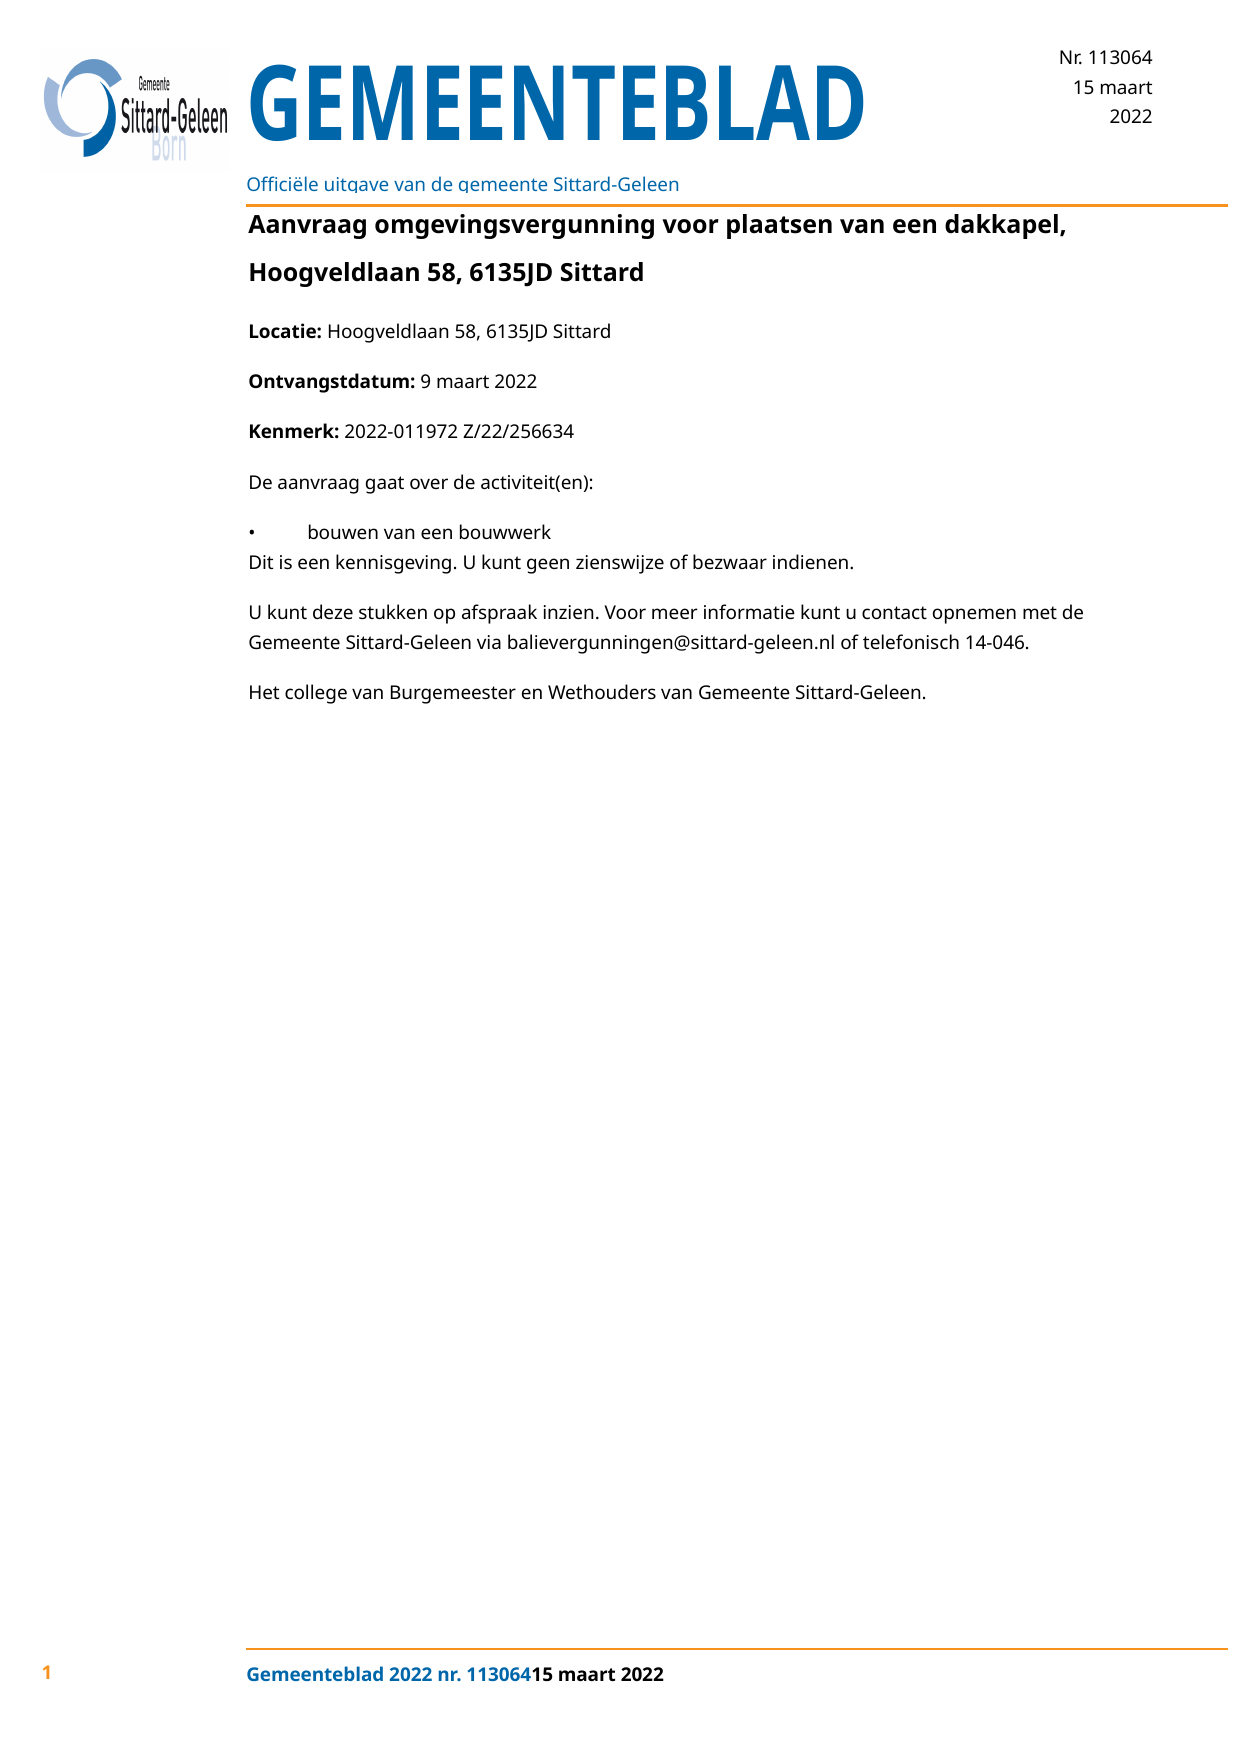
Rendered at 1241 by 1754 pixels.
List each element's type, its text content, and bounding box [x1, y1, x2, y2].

text De aanvraag gaat over de activiteit(en): [248, 469, 1152, 495]
picture [41, 47, 231, 172]
text Kenmerk: 2022-011972 Z/22/256634 [248, 419, 1152, 444]
text Dit is een kennisgeving. U kunt geen zienswijze of bezwaar indienen. [248, 549, 1152, 575]
text Ontvangstdatum: 9 maart 2022 [248, 368, 1152, 394]
text Aanvraag omgevingsvergunning voor plaatsen van een dakkapel, Hoogveldlaan 58, 6135JD Sittard [248, 207, 1152, 288]
list bouwen van een bouwwerk [248, 519, 1152, 545]
text U kunt deze stukken op afspraak inzien. Voor meer informatie kunt u contact opnemen met de Gemeente Sittard-Geleen via balievergunningen@sittard-geleen.nl of telefonisch 14-046. [248, 599, 1152, 655]
text Het college van Burgemeester en Wethouders van Gemeente Sittard-Geleen. [248, 679, 1152, 705]
text Locatie: Hoogveldlaan 58, 6135JD Sittard [248, 318, 1152, 344]
